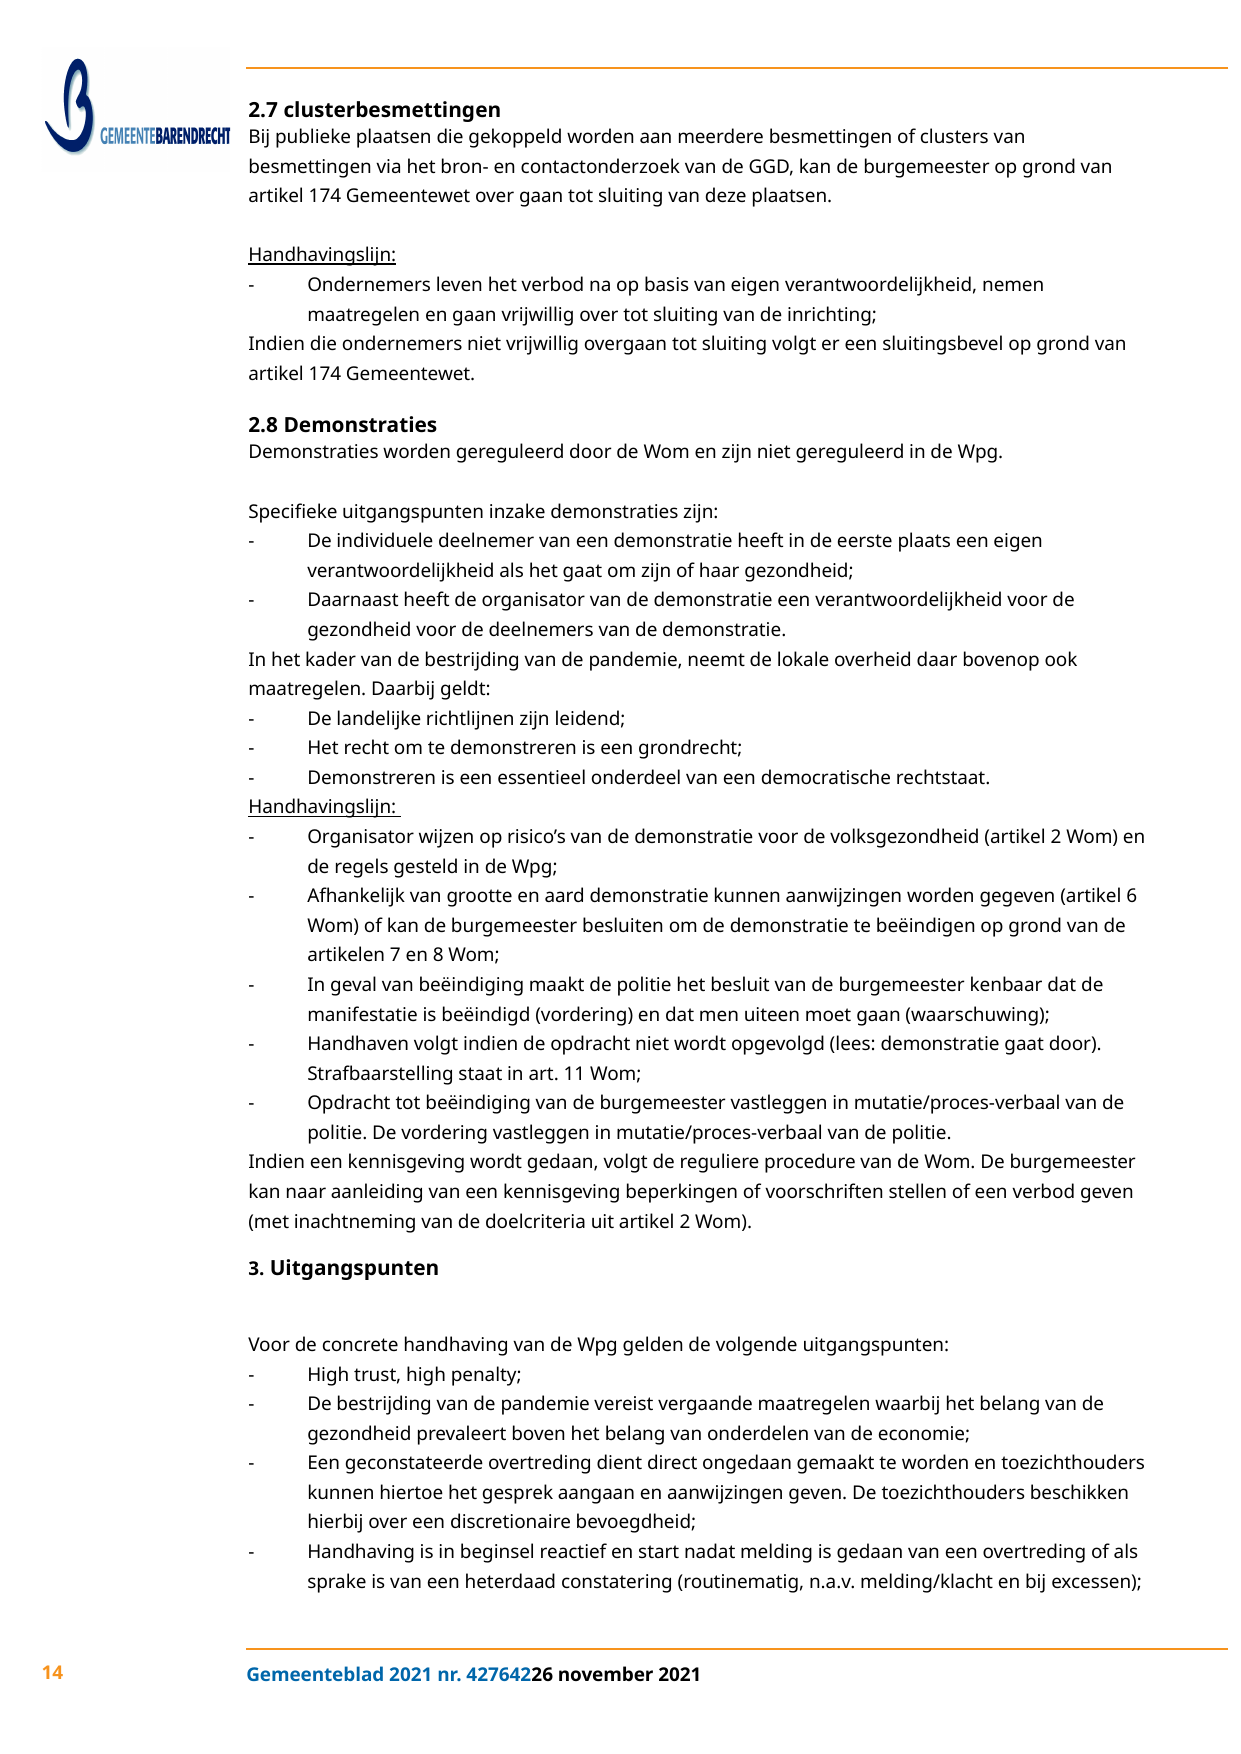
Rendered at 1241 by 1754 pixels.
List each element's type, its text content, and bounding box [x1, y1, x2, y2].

list De individuele deelnemer van een demonstratie heeft in de eerste plaats een eigen verantwoordelijkheid als het gaat om zijn of haar gezondheid; [248, 527, 1152, 583]
list In geval van beëindiging maakt de politie het besluit van de burgemeester kenbaar dat de manifestatie is beëindigd (vordering) en dat men uiteen moet gaan (waarschuwing); [248, 971, 1152, 1027]
text Indien een kennisgeving wordt gedaan, volgt de reguliere procedure van de Wom. De burgemeester kan naar aanleiding van een kennisgeving beperkingen of voorschriften stellen of een verbod geven (met inachtneming van de doelcriteria uit artikel 2 Wom). [248, 1149, 1152, 1234]
list Ondernemers leven het verbod na op basis van eigen verantwoordelijkheid, nemen maatregelen en gaan vrijwillig over tot sluiting van de inrichting; [248, 271, 1152, 326]
list Handhaving is in beginsel reactief en start nadat melding is gedaan van een overtreding of als sprake is van een heterdaad constatering (routinematig, n.a.v. melding/klacht en bij excessen); [248, 1538, 1152, 1594]
text Handhavingslijn: [248, 242, 1152, 267]
text Demonstraties worden gereguleerd door de Wom en zijn niet gereguleerd in de Wpg. [248, 439, 1152, 464]
text 3. Uitgangspunten [248, 1253, 1152, 1282]
list Handhaven volgt indien de opdracht niet wordt opgevolgd (lees: demonstratie gaat door). Strafbaarstelling staat in art. 11 Wom; [248, 1030, 1152, 1086]
list Organisator wijzen op risico’s van de demonstratie voor de volksgezondheid (artikel 2 Wom) en de regels gesteld in de Wpg; [248, 823, 1152, 879]
list De landelijke richtlijnen zijn leidend; [248, 705, 1152, 731]
text Bij publieke plaatsen die gekoppeld worden aan meerdere besmettingen of clusters van besmettingen via het bron- en contactonderzoek van de GGD, kan de burgemeester op grond van artikel 174 Gemeentewet over gaan tot sluiting van deze plaatsen. [248, 123, 1152, 208]
text Voor de concrete handhaving van de Wpg gelden de volgende uitgangspunten: [248, 1331, 1152, 1357]
list Demonstreren is een essentieel onderdeel van een democratische rechtstaat. [248, 764, 1152, 790]
text 2.7 clusterbesmettingen [248, 95, 1152, 123]
list Een geconstateerde overtreding dient direct ongedaan gemaakt te worden en toezichthouders kunnen hiertoe het gesprek aangaan en aanwijzingen geven. De toezichthouders beschikken hierbij over een discretionaire bevoegdheid; [248, 1449, 1152, 1534]
list High trust, high penalty; [248, 1361, 1152, 1387]
text 2.8 Demonstraties [248, 410, 1152, 439]
list De bestrijding van de pandemie vereist vergaande maatregelen waarbij het belang van de gezondheid prevaleert boven het belang van onderdelen van de economie; [248, 1390, 1152, 1446]
text Specifieke uitgangspunten inzake demonstraties zijn: [248, 498, 1152, 524]
list Daarnaast heeft de organisator van de demonstratie een verantwoordelijkheid voor de gezondheid voor de deelnemers van de demonstratie. [248, 587, 1152, 642]
list Afhankelijk van grootte en aard demonstratie kunnen aanwijzingen worden gegeven (artikel 6 Wom) of kan de burgemeester besluiten om de demonstratie te beëindigen op grond van de artikelen 7 en 8 Wom; [248, 882, 1152, 967]
list Opdracht tot beëindiging van de burgemeester vastleggen in mutatie/proces-verbaal van de politie. De vordering vastleggen in mutatie/proces-verbaal van de politie. [248, 1089, 1152, 1145]
text Indien die ondernemers niet vrijwillig overgaan tot sluiting volgt er een sluitingsbevel op grond van artikel 174 Gemeentewet. [248, 330, 1152, 386]
text In het kader van de bestrijding van de pandemie, neemt de lokale overheid daar bovenop ook maatregelen. Daarbij geldt: [248, 646, 1152, 701]
picture [41, 47, 231, 172]
list Het recht om te demonstreren is een grondrecht; [248, 734, 1152, 760]
text Handhavingslijn: [248, 794, 1152, 819]
